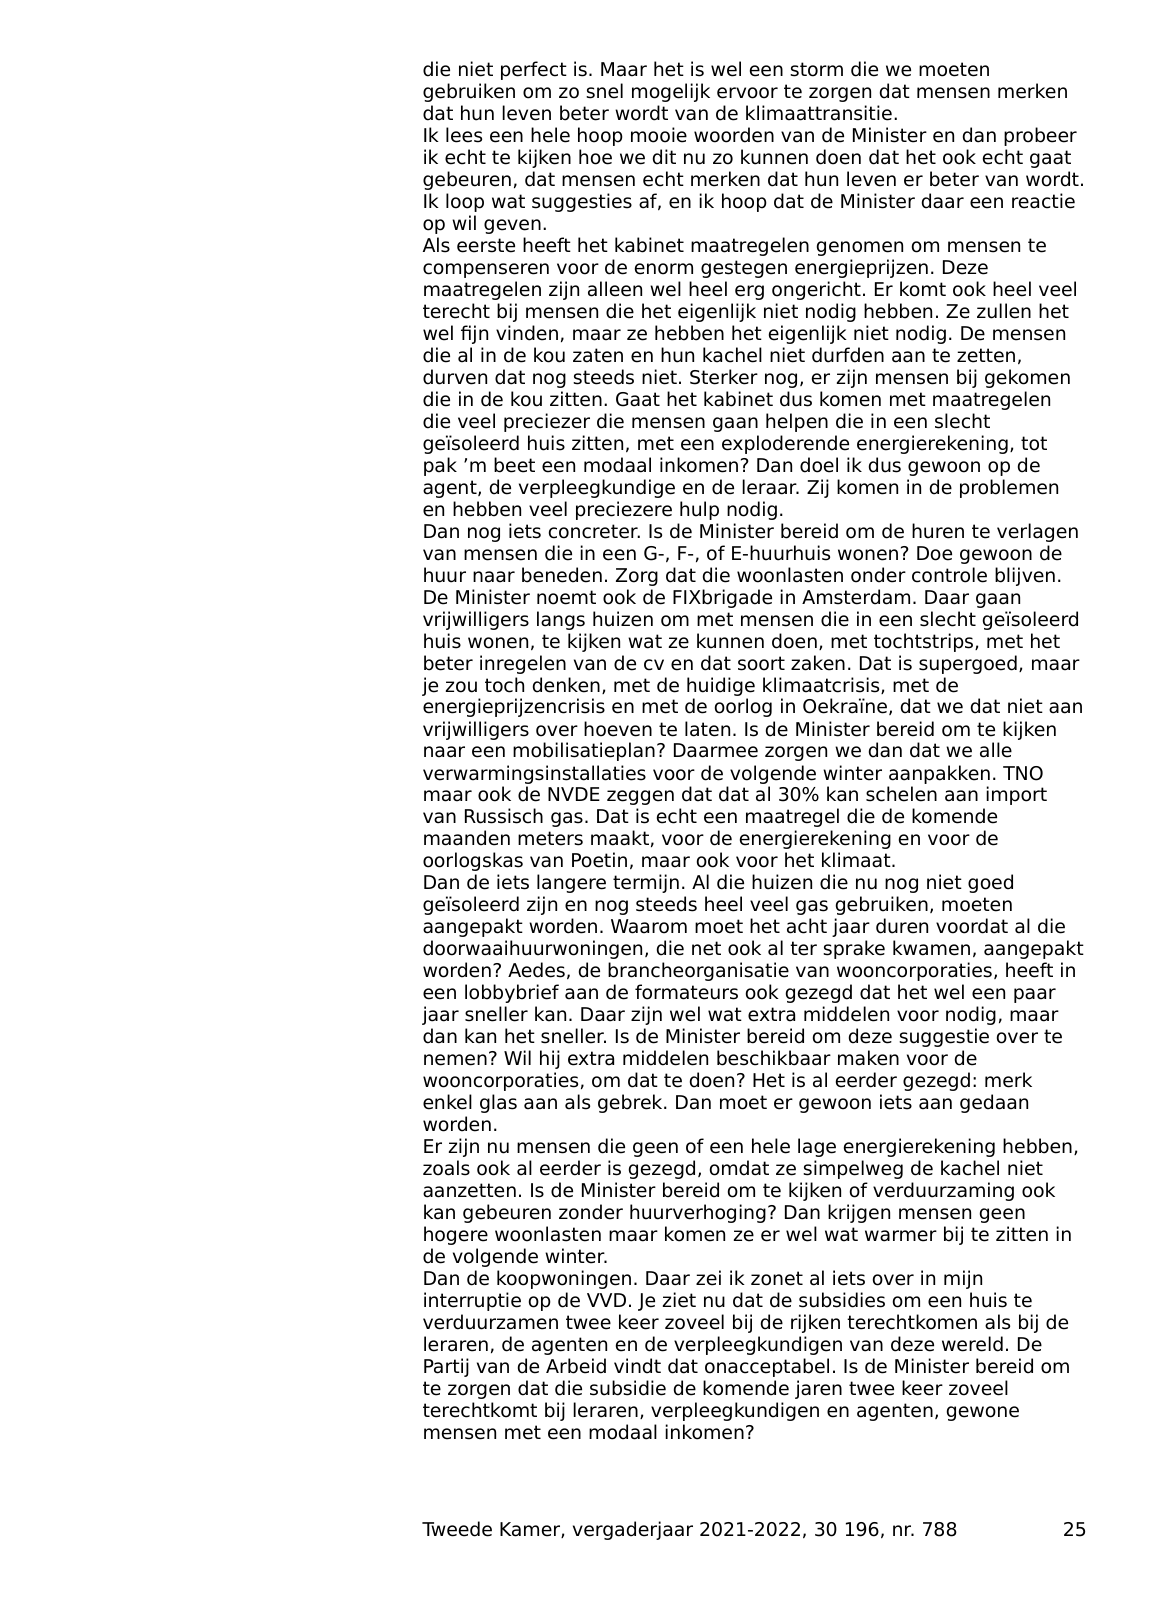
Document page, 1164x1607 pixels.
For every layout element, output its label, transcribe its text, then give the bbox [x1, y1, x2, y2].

text De Minister noemt ook de FIXbrigade in Amsterdam. Daar gaan vrijwilligers langs huizen om met mensen die in een slecht geïsoleerd huis wonen, te kijken wat ze kunnen doen, met tochtstrips, met het beter inregelen van de cv en dat soort zaken. Dat is supergoed, maar je zou toch denken, met de huidige klimaatcrisis, met de energieprijzencrisis en met de oorlog in Oekraïne, dat we dat niet aan vrijwilligers over hoeven te laten. Is de Minister bereid om te kijken naar een mobilisatieplan? Daarmee zorgen we dan dat we alle verwarmingsinstallaties voor de volgende winter aanpakken. TNO maar ook de NVDE zeggen dat dat al 30% kan schelen aan import van Russisch gas. Dat is echt een maatregel die de komende maanden meters maakt, voor de energierekening en voor de oorlogskas van Poetin, maar ook voor het klimaat. [422, 587, 1087, 872]
text Dan de iets langere termijn. Al die huizen die nu nog niet goed geïsoleerd zijn en nog steeds heel veel gas gebruiken, moeten aangepakt worden. Waarom moet het acht jaar duren voordat al die doorwaaihuurwoningen, die net ook al ter sprake kwamen, aangepakt worden? Aedes, de brancheorganisatie van wooncorporaties, heeft in een lobbybrief aan de formateurs ook gezegd dat het wel een paar jaar sneller kan. Daar zijn wel wat extra middelen voor nodig, maar dan kan het sneller. Is de Minister bereid om deze suggestie over te nemen? Wil hij extra middelen beschikbaar maken voor de wooncorporaties, om dat te doen? Het is al eerder gezegd: merk enkel glas aan als gebrek. Dan moet er gewoon iets aan gedaan worden. [422, 872, 1087, 1136]
text Als eerste heeft het kabinet maatregelen genomen om mensen te compenseren voor de enorm gestegen energieprijzen. Deze maatregelen zijn alleen wel heel erg ongericht. Er komt ook heel veel terecht bij mensen die het eigenlijk niet nodig hebben. Ze zullen het wel fijn vinden, maar ze hebben het eigenlijk niet nodig. De mensen die al in de kou zaten en hun kachel niet durfden aan te zetten, durven dat nog steeds niet. Sterker nog, er zijn mensen bij gekomen die in de kou zitten. Gaat het kabinet dus komen met maatregelen die veel preciezer die mensen gaan helpen die in een slecht geïsoleerd huis zitten, met een exploderende energierekening, tot pak ’m beet een modaal inkomen? Dan doel ik dus gewoon op de agent, de verpleegkundige en de leraar. Zij komen in de problemen en hebben veel preciezere hulp nodig. [422, 235, 1087, 521]
text Dan nog iets concreter. Is de Minister bereid om de huren te verlagen van mensen die in een G-, F-, of E-huurhuis wonen? Doe gewoon de huur naar beneden. Zorg dat die woonlasten onder controle blijven. [422, 521, 1087, 587]
text Ik lees een hele hoop mooie woorden van de Minister en dan probeer ik echt te kijken hoe we dit nu zo kunnen doen dat het ook echt gaat gebeuren, dat mensen echt merken dat hun leven er beter van wordt. Ik loop wat suggesties af, en ik hoop dat de Minister daar een reactie op wil geven. [422, 125, 1087, 235]
text die niet perfect is. Maar het is wel een storm die we moeten gebruiken om zo snel mogelijk ervoor te zorgen dat mensen merken dat hun leven beter wordt van de klimaattransitie. [422, 59, 1087, 125]
text Dan de koopwoningen. Daar zei ik zonet al iets over in mijn interruptie op de VVD. Je ziet nu dat de subsidies om een huis te verduurzamen twee keer zoveel bij de rijken terechtkomen als bij de leraren, de agenten en de verpleegkundigen van deze wereld. De Partij van de Arbeid vindt dat onacceptabel. Is de Minister bereid om te zorgen dat die subsidie de komende jaren twee keer zoveel terechtkomt bij leraren, verpleegkundigen en agenten, gewone mensen met een modaal inkomen? [422, 1268, 1087, 1444]
text Er zijn nu mensen die geen of een hele lage energierekening hebben, zoals ook al eerder is gezegd, omdat ze simpelweg de kachel niet aanzetten. Is de Minister bereid om te kijken of verduurzaming ook kan gebeuren zonder huurverhoging? Dan krijgen mensen geen hogere woonlasten maar komen ze er wel wat warmer bij te zitten in de volgende winter. [422, 1136, 1087, 1268]
